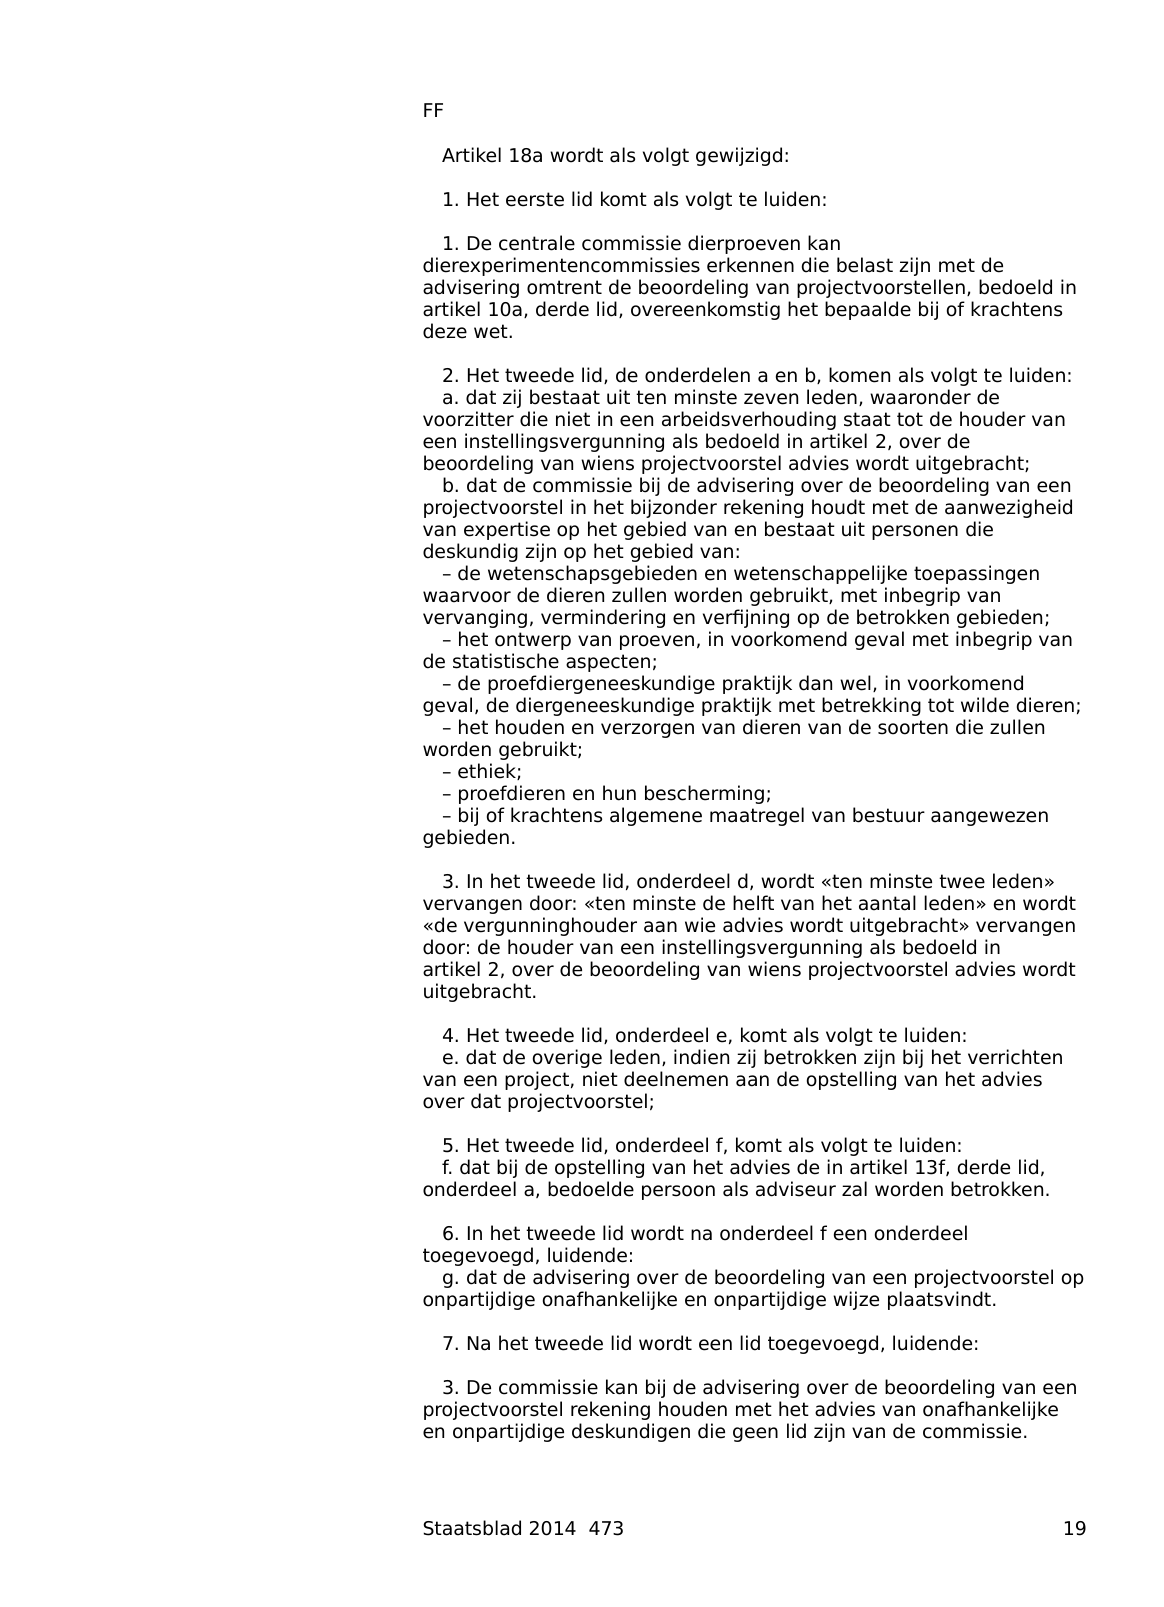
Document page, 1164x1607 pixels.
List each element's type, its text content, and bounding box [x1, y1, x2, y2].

text 5. Het tweede lid, onderdeel f, komt als volgt te luiden: [422, 1135, 1087, 1157]
text – de wetenschapsgebieden en wetenschappelijke toepassingen waarvoor de dieren zullen worden gebruikt, met inbegrip van vervanging, vermindering en verfijning op de betrokken gebieden; [422, 563, 1087, 629]
text g. dat de advisering over de beoordeling van een projectvoorstel op onpartijdige onafhankelijke en onpartijdige wijze plaatsvindt. [422, 1267, 1087, 1311]
text 1. Het eerste lid komt als volgt te luiden: [422, 189, 1087, 211]
text FF [422, 100, 1087, 122]
text – ethiek; [422, 761, 1087, 783]
text 7. Na het tweede lid wordt een lid toegevoegd, luidende: [422, 1333, 1087, 1355]
text 4. Het tweede lid, onderdeel e, komt als volgt te luiden: [422, 1025, 1087, 1047]
text e. dat de overige leden, indien zij betrokken zijn bij het verrichten van een project, niet deelnemen aan de opstelling van het advies over dat projectvoorstel; [422, 1047, 1087, 1113]
text 6. In het tweede lid wordt na onderdeel f een onderdeel toegevoegd, luidende: [422, 1223, 1087, 1267]
text 3. De commissie kan bij de advisering over de beoordeling van een projectvoorstel rekening houden met het advies van onafhankelijke en onpartijdige deskundigen die geen lid zijn van de commissie. [422, 1377, 1087, 1443]
text – de proefdiergeneeskundige praktijk dan wel, in voorkomend geval, de diergeneeskundige praktijk met betrekking tot wilde dieren; [422, 673, 1087, 717]
text b. dat de commissie bij de advisering over de beoordeling van een projectvoorstel in het bijzonder rekening houdt met de aanwezigheid van expertise op het gebied van en bestaat uit personen die deskundig zijn op het gebied van: [422, 475, 1087, 563]
text 2. Het tweede lid, de onderdelen a en b, komen als volgt te luiden: [422, 365, 1087, 387]
text 3. In het tweede lid, onderdeel d, wordt «ten minste twee leden» vervangen door: «ten minste de helft van het aantal leden» en wordt «de vergunninghouder aan wie advies wordt uitgebracht» vervangen door: de houder van een instellingsvergunning als bedoeld in artikel 2, over de beoordeling van wiens projectvoorstel advies wordt uitgebracht. [422, 871, 1087, 1003]
text – het houden en verzorgen van dieren van de soorten die zullen worden gebruikt; [422, 717, 1087, 761]
text 1. De centrale commissie dierproeven kan dierexperimentencommissies erkennen die belast zijn met de advisering omtrent de beoordeling van projectvoorstellen, bedoeld in artikel 10a, derde lid, overeenkomstig het bepaalde bij of krachtens deze wet. [422, 233, 1087, 343]
text – het ontwerp van proeven, in voorkomend geval met inbegrip van de statistische aspecten; [422, 629, 1087, 673]
text f. dat bij de opstelling van het advies de in artikel 13f, derde lid, onderdeel a, bedoelde persoon als adviseur zal worden betrokken. [422, 1157, 1087, 1201]
text Artikel 18a wordt als volgt gewijzigd: [422, 144, 1087, 167]
text a. dat zij bestaat uit ten minste zeven leden, waaronder de voorzitter die niet in een arbeidsverhouding staat tot de houder van een instellingsvergunning als bedoeld in artikel 2, over de beoordeling van wiens projectvoorstel advies wordt uitgebracht; [422, 387, 1087, 475]
text – proefdieren en hun bescherming; [422, 783, 1087, 804]
text – bij of krachtens algemene maatregel van bestuur aangewezen gebieden. [422, 804, 1087, 848]
